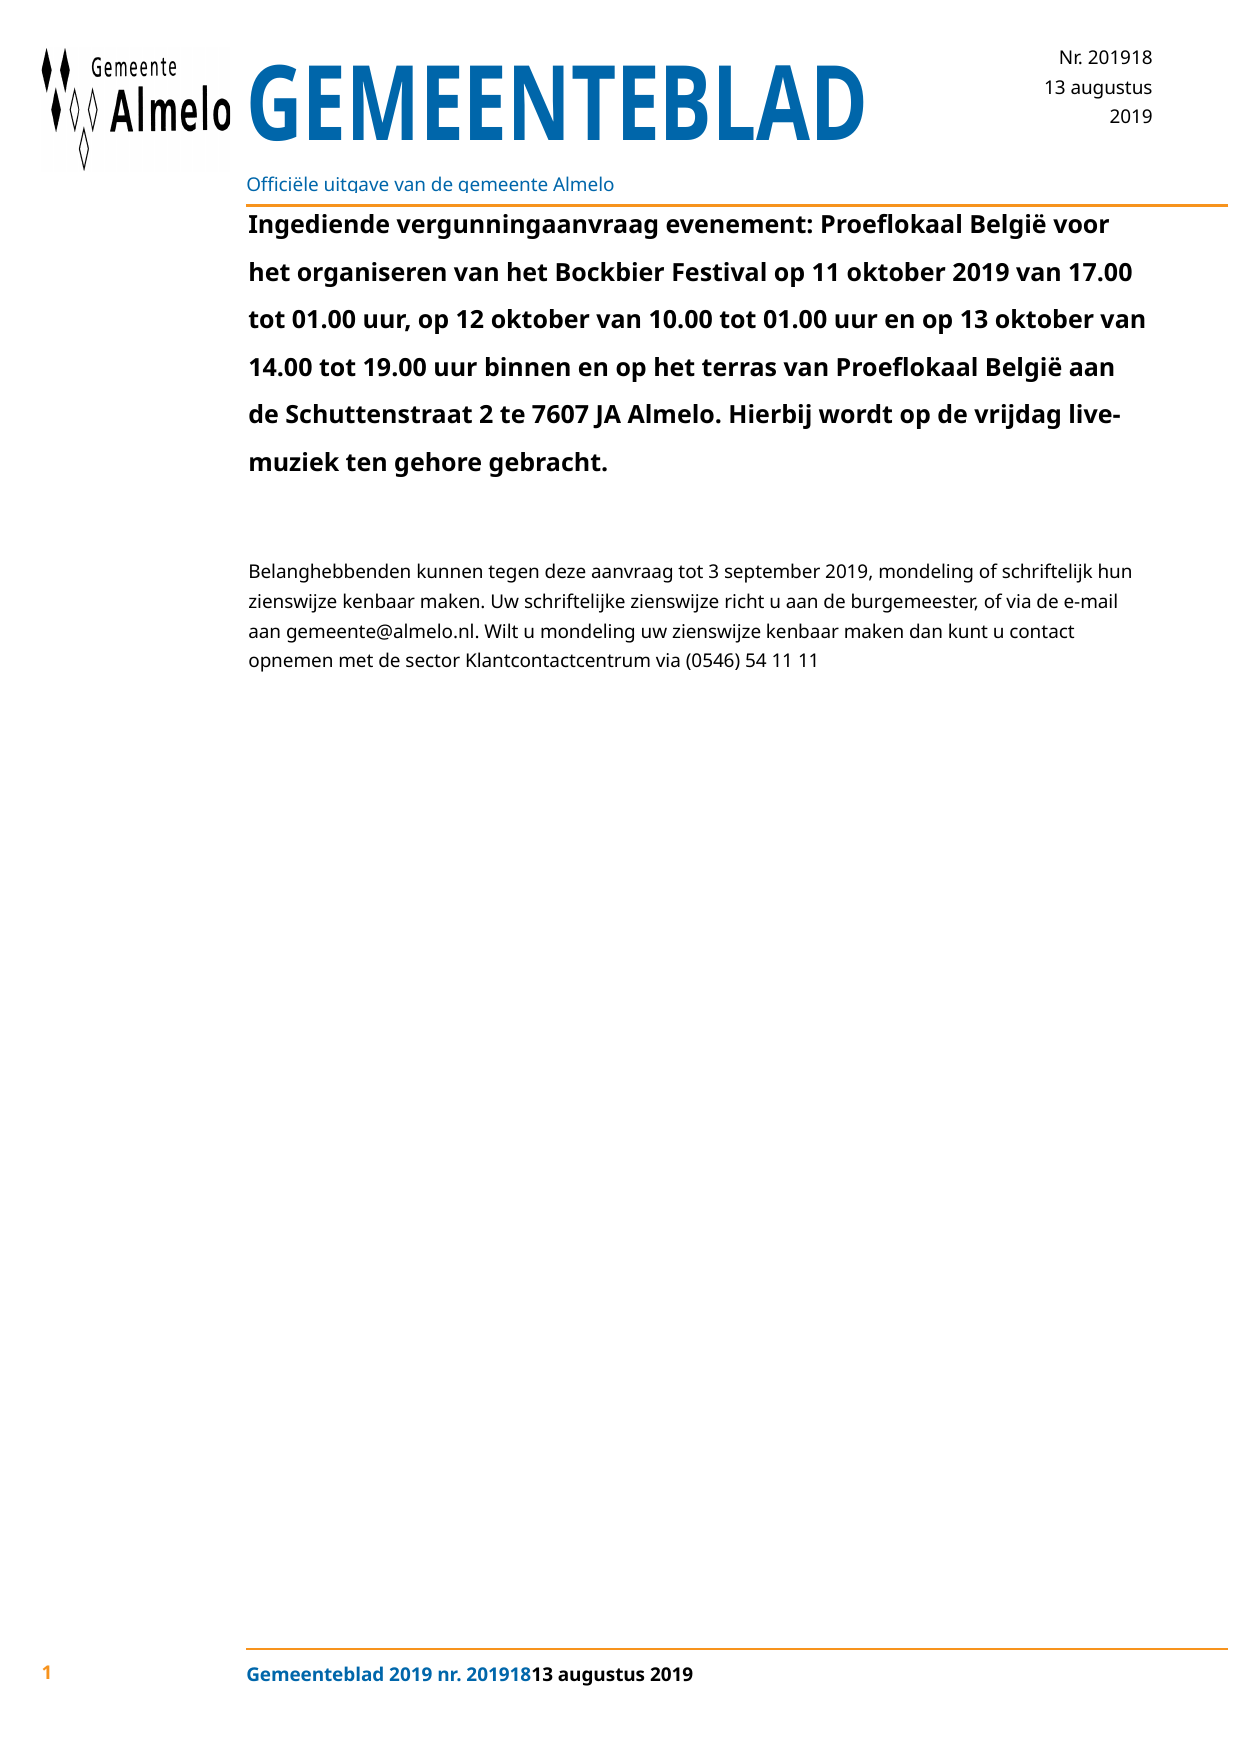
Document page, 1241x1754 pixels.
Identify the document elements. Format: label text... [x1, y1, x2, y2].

picture [41, 47, 231, 172]
text Belanghebbenden kunnen tegen deze aanvraag tot 3 september 2019, mondeling of schriftelijk hun zienswijze kenbaar maken. Uw schriftelijke zienswijze richt u aan de burgemeester, of via de e-mail aan gemeente@almelo.nl. Wilt u mondeling uw zienswijze kenbaar maken dan kunt u contact opnemen met de sector Klantcontactcentrum via (0546) 54 11 11 [248, 559, 1152, 673]
text Ingediende vergunningaanvraag evenement: Proeflokaal België voor het organiseren van het Bockbier Festival op 11 oktober 2019 van 17.00 tot 01.00 uur, op 12 oktober van 10.00 tot 01.00 uur en op 13 oktober van 14.00 tot 19.00 uur binnen en op het terras van Proeflokaal België aan de Schuttenstraat 2 te 7607 JA Almelo. Hierbij wordt op de vrijdag live- muziek ten gehore gebracht. [248, 207, 1152, 479]
